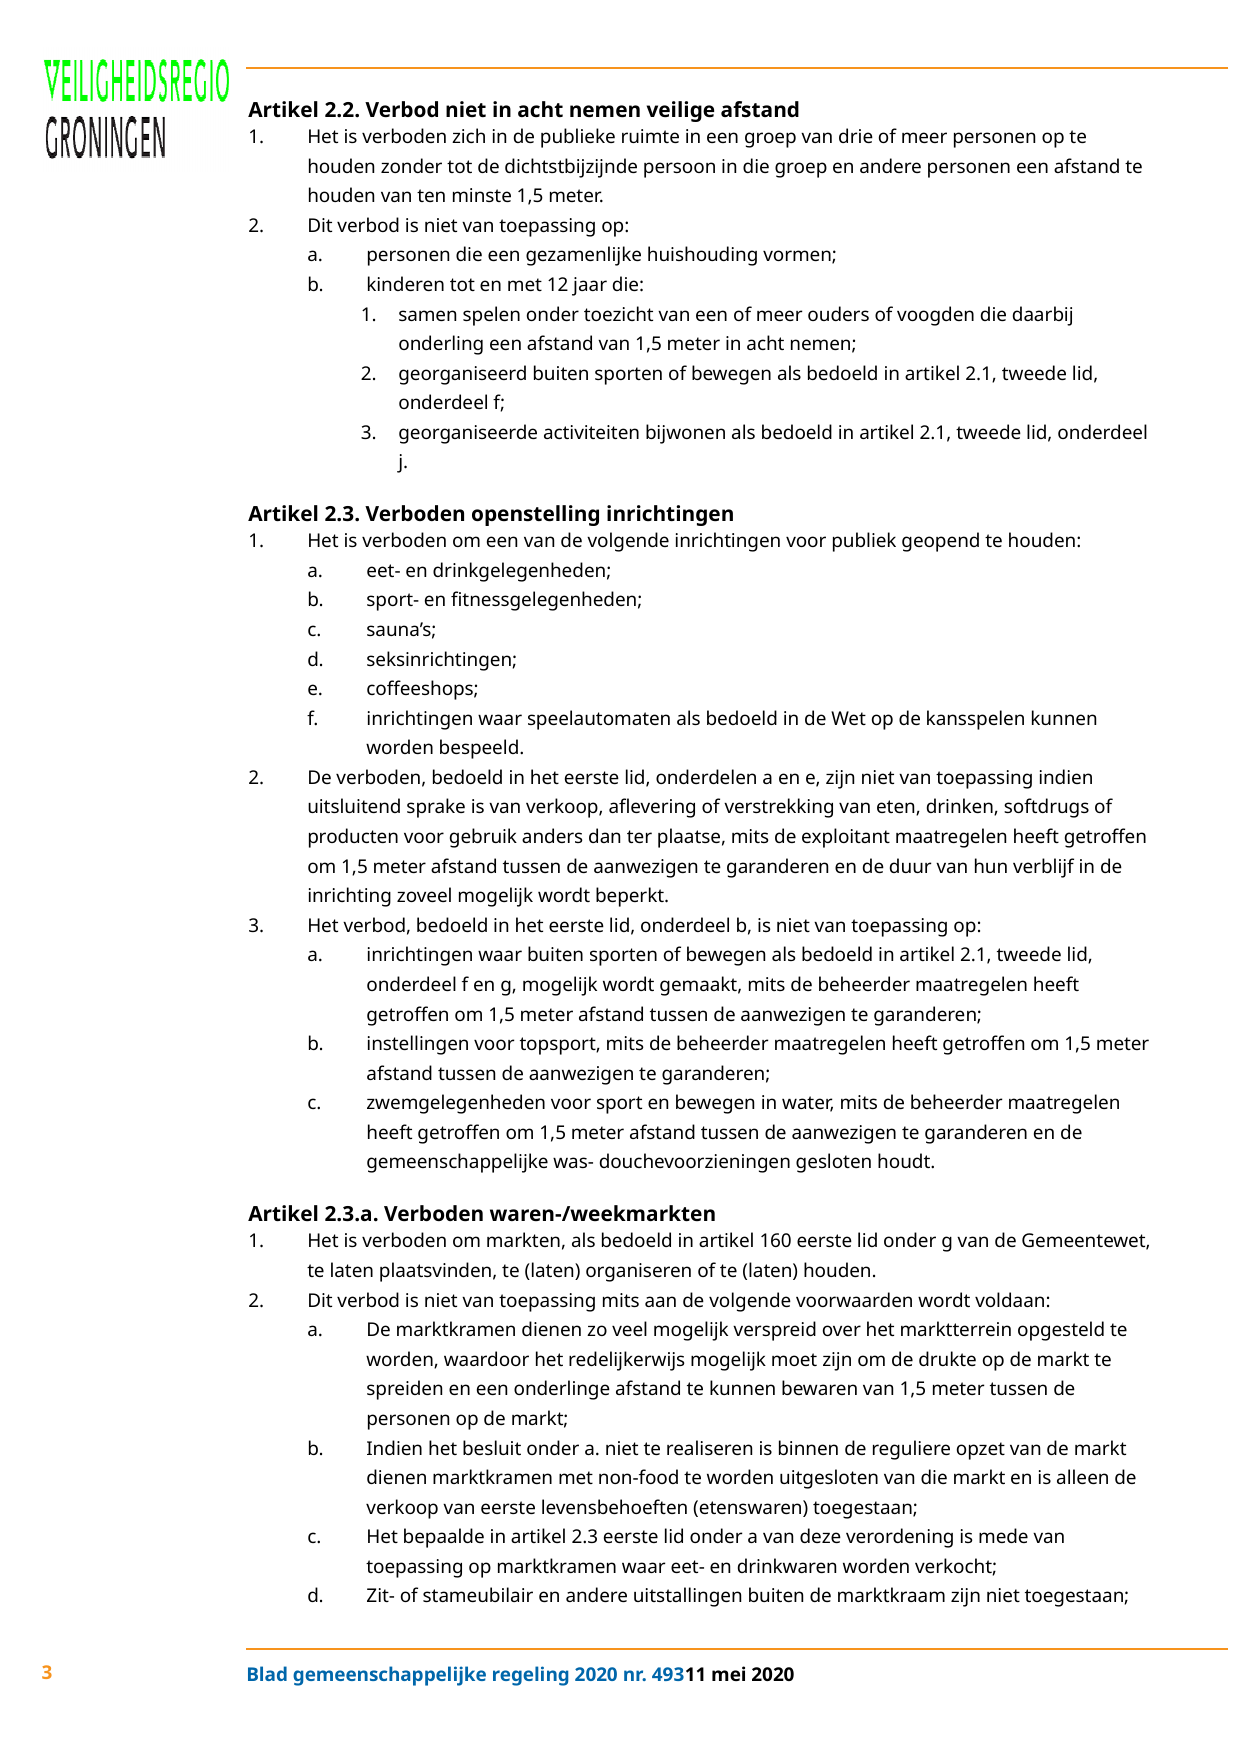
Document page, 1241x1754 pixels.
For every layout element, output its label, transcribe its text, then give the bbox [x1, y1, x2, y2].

text Artikel 2.3.a. Verboden waren-/weekmarkten [248, 1199, 1152, 1228]
list georganiseerde activiteiten bijwonen als bedoeld in artikel 2.1, tweede lid, onderdeel j. [361, 419, 1152, 474]
list Het is verboden om markten, als bedoeld in artikel 160 eerste lid onder g van de Gemeentewet, te laten plaatsvinden, te (laten) organiseren of te (laten) houden. [248, 1228, 1152, 1283]
list seksinrichtingen; [307, 646, 1152, 672]
list De marktkramen dienen zo veel mogelijk verspreid over het marktterrein opgesteld te worden, waardoor het redelijkerwijs mogelijk moet zijn om de drukte op de markt te spreiden en een onderlinge afstand te kunnen bewaren van 1,5 meter tussen de personen op de markt; [307, 1316, 1152, 1431]
list Indien het besluit onder a. niet te realiseren is binnen de reguliere opzet van de markt dienen marktkramen met non-food te worden uitgesloten van die markt en is alleen de verkoop van eerste levensbehoeften (etenswaren) toegestaan; [307, 1435, 1152, 1519]
list Het bepaalde in artikel 2.3 eerste lid onder a van deze verordening is mede van toepassing op marktkramen waar eet- en drinkwaren worden verkocht; [307, 1523, 1152, 1579]
list eet- en drinkgelegenheden; [307, 557, 1152, 583]
list samen spelen onder toezicht van een of meer ouders of voogden die daarbij onderling een afstand van 1,5 meter in acht nemen; [361, 301, 1152, 356]
list Het is verboden om een van de volgende inrichtingen voor publiek geopend te houden: [248, 527, 1152, 553]
list Dit verbod is niet van toepassing op: [248, 212, 1152, 238]
text Artikel 2.2. Verbod niet in acht nemen veilige afstand [248, 95, 1152, 123]
list Het is verboden zich in de publieke ruimte in een groep van drie of meer personen op te houden zonder tot de dichtstbijzijnde persoon in die groep en andere personen een afstand te houden van ten minste 1,5 meter. [248, 123, 1152, 208]
list kinderen tot en met 12 jaar die: [307, 271, 1152, 297]
list sport- en fitnessgelegenheden; [307, 587, 1152, 612]
picture [41, 47, 231, 172]
list personen die een gezamenlijke huishouding vormen; [307, 242, 1152, 267]
list inrichtingen waar buiten sporten of bewegen als bedoeld in artikel 2.1, tweede lid, onderdeel f en g, mogelijk wordt gemaakt, mits de beheerder maatregelen heeft getroffen om 1,5 meter afstand tussen de aanwezigen te garanderen; [307, 942, 1152, 1027]
list Zit- of stameubilair en andere uitstallingen buiten de marktkraam zijn niet toegestaan; [307, 1583, 1152, 1608]
list coffeeshops; [307, 675, 1152, 701]
list Het verbod, bedoeld in het eerste lid, onderdeel b, is niet van toepassing op: [248, 912, 1152, 938]
list georganiseerd buiten sporten of bewegen als bedoeld in artikel 2.1, tweede lid, onderdeel f; [361, 360, 1152, 415]
list inrichtingen waar speelautomaten als bedoeld in de Wet op de kansspelen kunnen worden bespeeld. [307, 705, 1152, 760]
text Artikel 2.3. Verboden openstelling inrichtingen [248, 499, 1152, 527]
list zwemgelegenheden voor sport en bewegen in water, mits de beheerder maatregelen heeft getroffen om 1,5 meter afstand tussen de aanwezigen te garanderen en de gemeenschappelijke was- douchevoorzieningen gesloten houdt. [307, 1089, 1152, 1174]
list Dit verbod is niet van toepassing mits aan de volgende voorwaarden wordt voldaan: [248, 1287, 1152, 1312]
list instellingen voor topsport, mits de beheerder maatregelen heeft getroffen om 1,5 meter afstand tussen de aanwezigen te garanderen; [307, 1030, 1152, 1086]
list sauna’s; [307, 616, 1152, 642]
list De verboden, bedoeld in het eerste lid, onderdelen a en e, zijn niet van toepassing indien uitsluitend sprake is van verkoop, aflevering of verstrekking van eten, drinken, softdrugs of producten voor gebruik anders dan ter plaatse, mits de exploitant maatregelen heeft getroffen om 1,5 meter afstand tussen de aanwezigen te garanderen en de duur van hun verblijf in de inrichting zoveel mogelijk wordt beperkt. [248, 764, 1152, 908]
